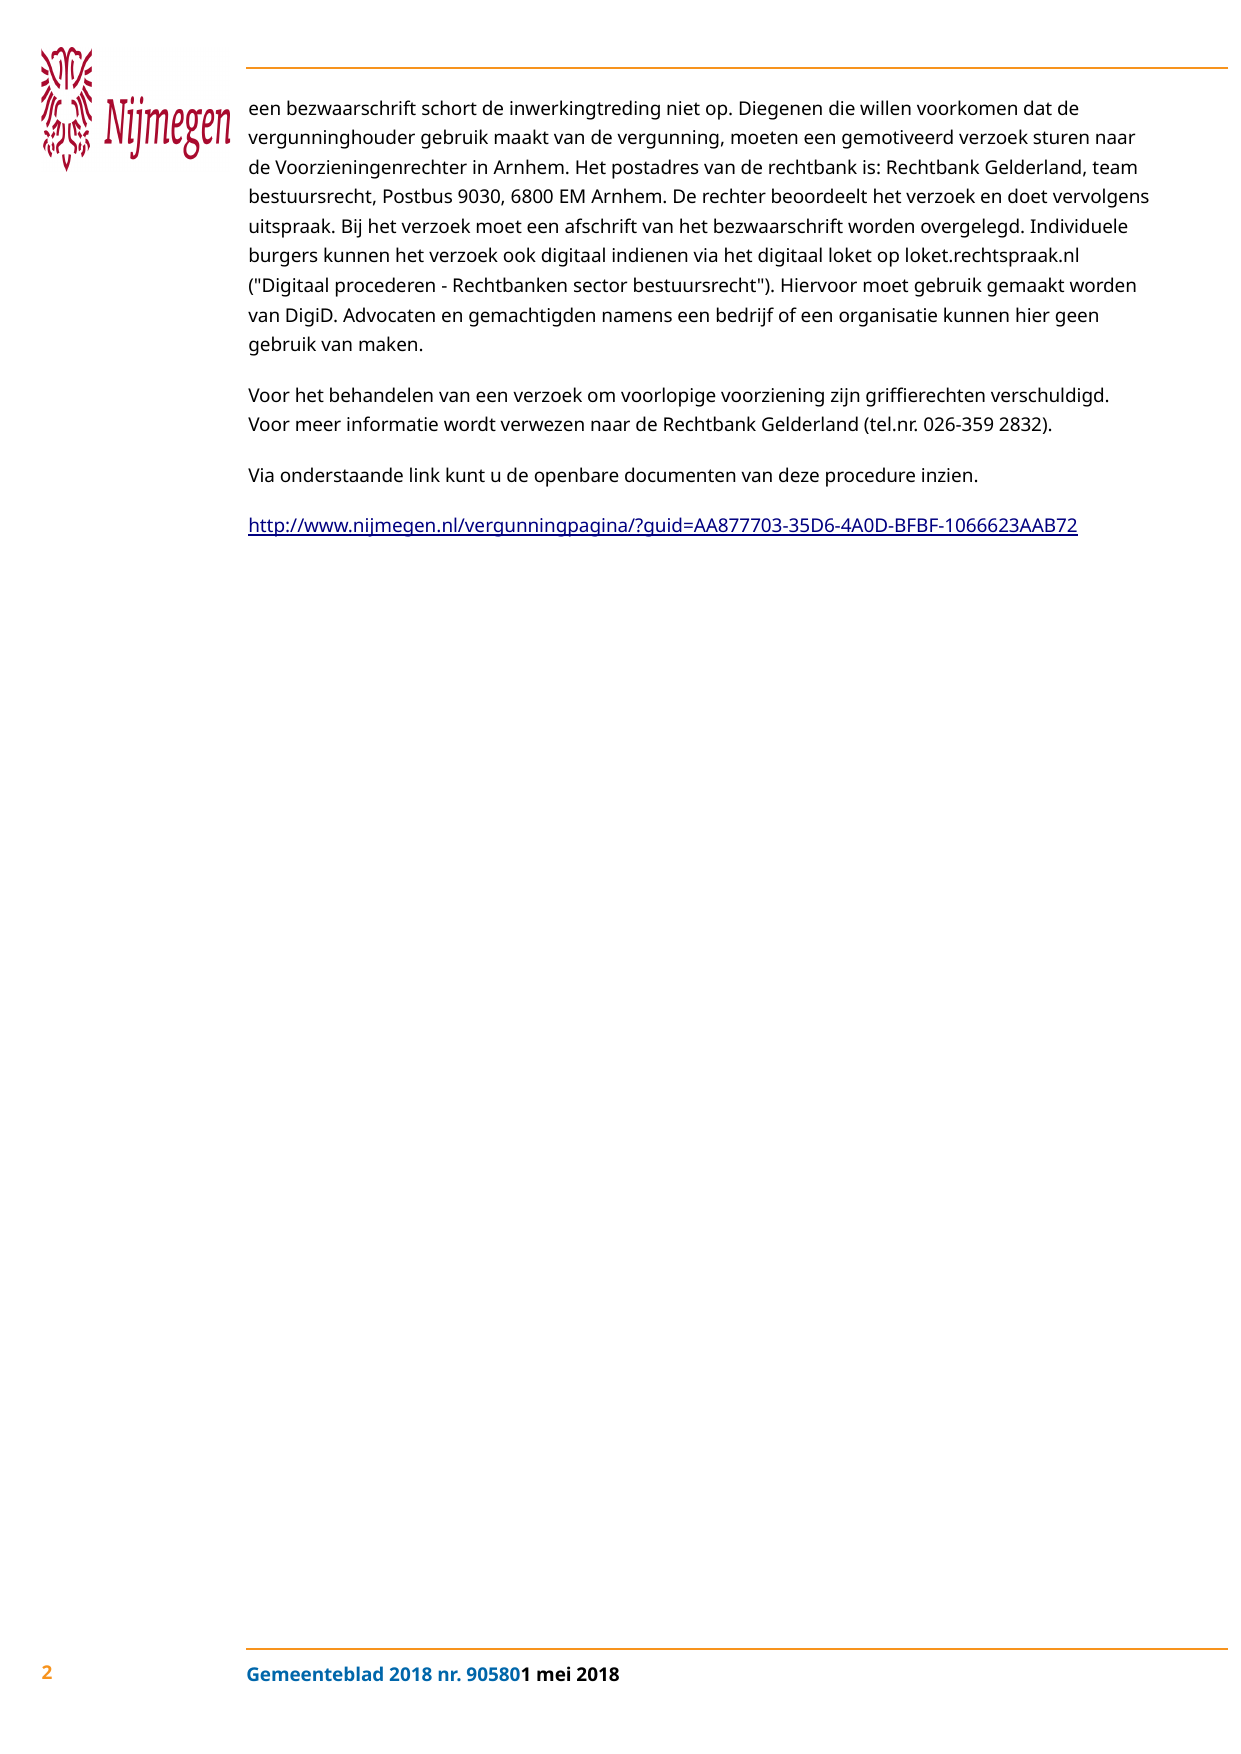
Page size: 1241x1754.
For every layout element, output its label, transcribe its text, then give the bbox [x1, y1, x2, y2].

text Via onderstaande link kunt u de openbare documenten van deze procedure inzien. [248, 462, 1152, 488]
text http://www.nijmegen.nl/vergunningpagina/?guid=AA877703-35D6-4A0D-BFBF-1066623AAB72 [248, 512, 1152, 538]
text een bezwaarschrift schort de inwerkingtreding niet op. Diegenen die willen voorkomen dat de vergunninghouder gebruik maakt van de vergunning, moeten een gemotiveerd verzoek sturen naar de Voorzieningenrechter in Arnhem. Het postadres van de rechtbank is: Rechtbank Gelderland, team bestuursrecht, Postbus 9030, 6800 EM Arnhem. De rechter beoordeelt het verzoek en doet vervolgens uitspraak. Bij het verzoek moet een afschrift van het bezwaarschrift worden overgelegd. Individuele burgers kunnen het verzoek ook digitaal indienen via het digitaal loket op loket.rechtspraak.nl ("Digitaal procederen - Rechtbanken sector bestuursrecht"). Hiervoor moet gebruik gemaakt worden van DigiD. Advocaten en gemachtigden namens een bedrijf of een organisatie kunnen hier geen gebruik van maken. [248, 95, 1152, 357]
text Voor het behandelen van een verzoek om voorlopige voorziening zijn griffierechten verschuldigd. Voor meer informatie wordt verwezen naar de Rechtbank Gelderland (tel.nr. 026-359 2832). [248, 382, 1152, 437]
picture [41, 47, 231, 172]
